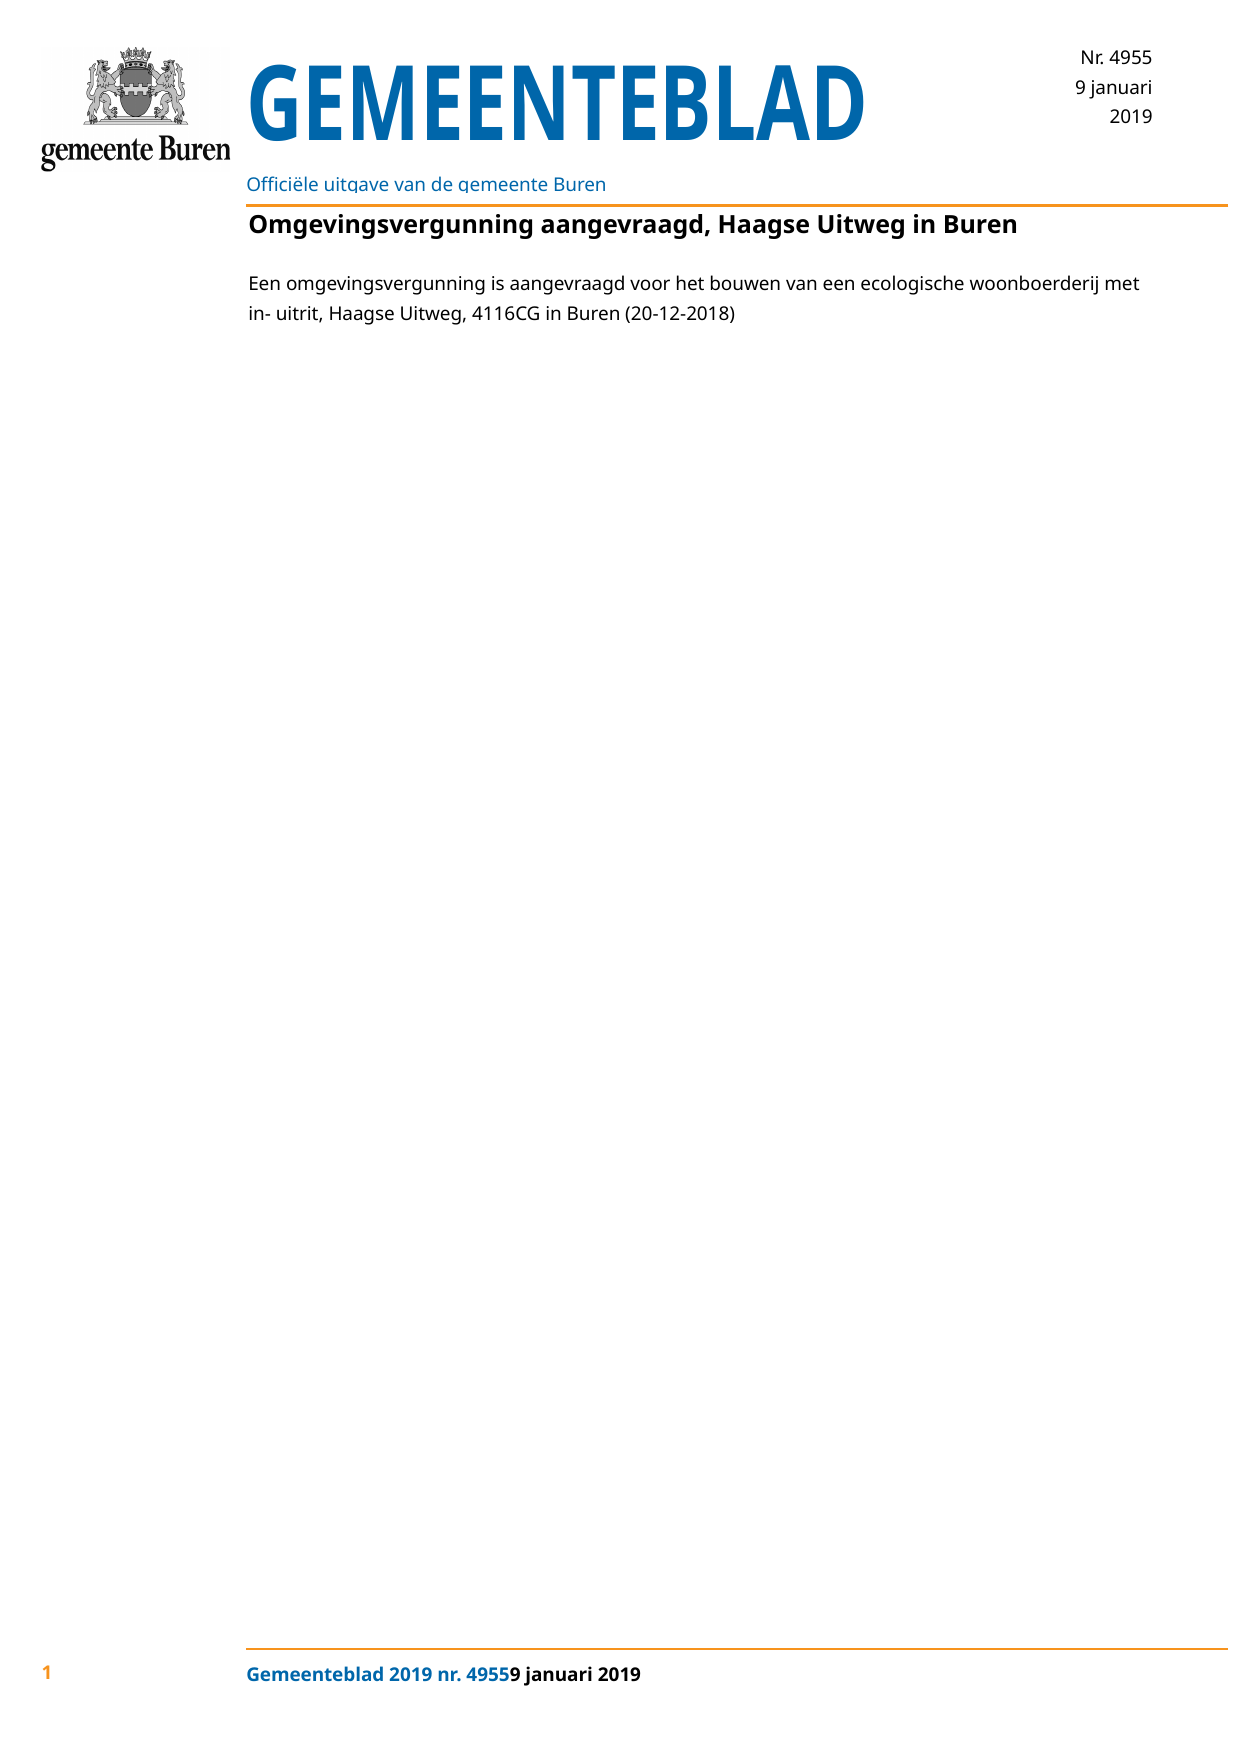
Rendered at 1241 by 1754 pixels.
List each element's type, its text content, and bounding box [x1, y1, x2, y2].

picture [41, 47, 231, 172]
text Omgevingsvergunning aangevraagd, Haagse Uitweg in Buren [248, 207, 1152, 241]
text Een omgevingsvergunning is aangevraagd voor het bouwen van een ecologische woonboerderij met in- uitrit, Haagse Uitweg, 4116CG in Buren (20-12-2018) [248, 270, 1152, 326]
